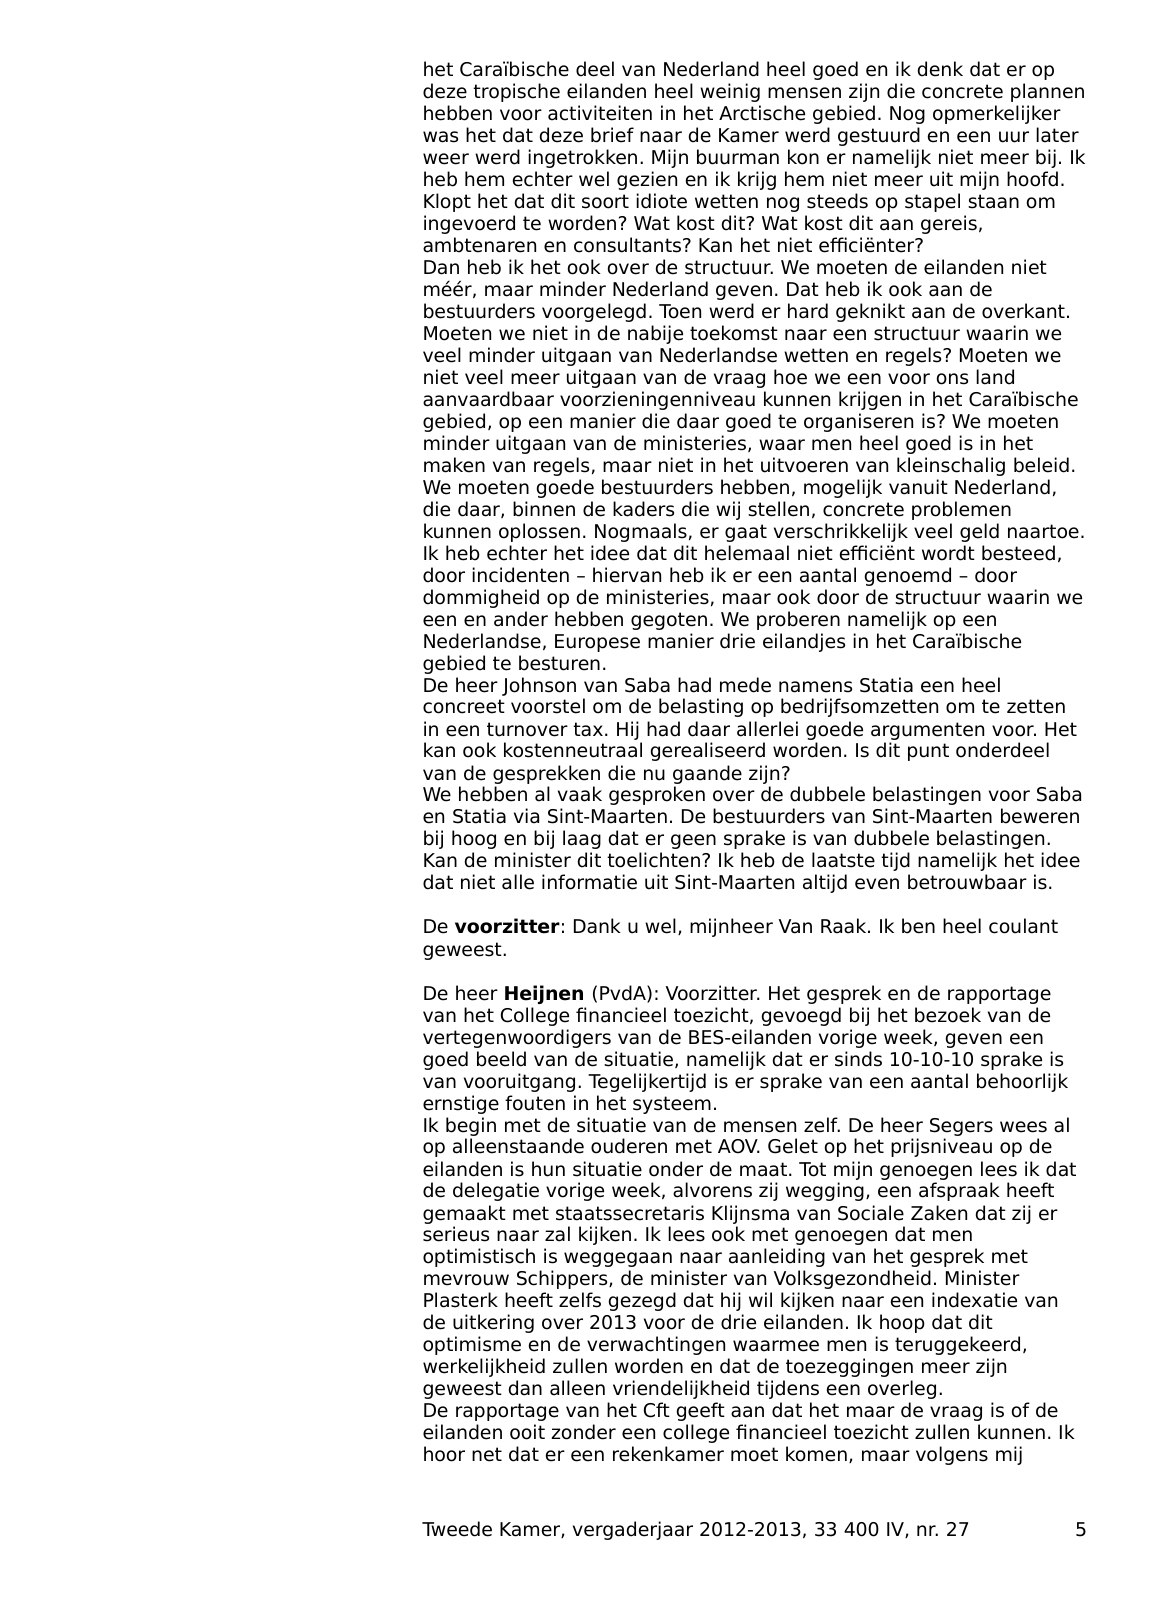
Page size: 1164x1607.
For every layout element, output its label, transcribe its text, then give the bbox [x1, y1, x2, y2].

text Dan heb ik het ook over de structuur. We moeten de eilanden niet méér, maar minder Nederland geven. Dat heb ik ook aan de bestuurders voorgelegd. Toen werd er hard geknikt aan de overkant. Moeten we niet in de nabije toekomst naar een structuur waarin we veel minder uitgaan van Nederlandse wetten en regels? Moeten we niet veel meer uitgaan van de vraag hoe we een voor ons land aanvaardbaar voorzieningenniveau kunnen krijgen in het Caraïbische gebied, op een manier die daar goed te organiseren is? We moeten minder uitgaan van de ministeries, waar men heel goed is in het maken van regels, maar niet in het uitvoeren van kleinschalig beleid. We moeten goede bestuurders hebben, mogelijk vanuit Nederland, die daar, binnen de kaders die wij stellen, concrete problemen kunnen oplossen. Nogmaals, er gaat verschrikkelijk veel geld naartoe. Ik heb echter het idee dat dit helemaal niet efficiënt wordt besteed, door incidenten – hiervan heb ik er een aantal genoemd – door dommigheid op de ministeries, maar ook door de structuur waarin we een en ander hebben gegoten. We proberen namelijk op een Nederlandse, Europese manier drie eilandjes in het Caraïbische gebied te besturen. [422, 257, 1087, 674]
text De heer Heijnen (PvdA): Voorzitter. Het gesprek en de rapportage van het College financieel toezicht, gevoegd bij het bezoek van de vertegenwoordigers van de BES-eilanden vorige week, geven een goed beeld van de situatie, namelijk dat er sinds 10-10-10 sprake is van vooruitgang. Tegelijkertijd is er sprake van een aantal behoorlijk ernstige fouten in het systeem. [422, 983, 1087, 1114]
text het Caraïbische deel van Nederland heel goed en ik denk dat er op deze tropische eilanden heel weinig mensen zijn die concrete plannen hebben voor activiteiten in het Arctische gebied. Nog opmerkelijker was het dat deze brief naar de Kamer werd gestuurd en een uur later weer werd ingetrokken. Mijn buurman kon er namelijk niet meer bij. Ik heb hem echter wel gezien en ik krijg hem niet meer uit mijn hoofd. Klopt het dat dit soort idiote wetten nog steeds op stapel staan om ingevoerd te worden? Wat kost dit? Wat kost dit aan gereis, ambtenaren en consultants? Kan het niet efficiënter? [422, 59, 1087, 257]
text De heer Johnson van Saba had mede namens Statia een heel concreet voorstel om de belasting op bedrijfsomzetten om te zetten in een turnover tax. Hij had daar allerlei goede argumenten voor. Het kan ook kostenneutraal gerealiseerd worden. Is dit punt onderdeel van de gesprekken die nu gaande zijn? [422, 674, 1087, 784]
text We hebben al vaak gesproken over de dubbele belastingen voor Saba en Statia via Sint-Maarten. De bestuurders van Sint-Maarten beweren bij hoog en bij laag dat er geen sprake is van dubbele belastingen. Kan de minister dit toelichten? Ik heb de laatste tijd namelijk het idee dat niet alle informatie uit Sint-Maarten altijd even betrouwbaar is. [422, 784, 1087, 894]
text Ik begin met de situatie van de mensen zelf. De heer Segers wees al op alleenstaande ouderen met AOV. Gelet op het prijsniveau op de eilanden is hun situatie onder de maat. Tot mijn genoegen lees ik dat de delegatie vorige week, alvorens zij wegging, een afspraak heeft gemaakt met staatssecretaris Klijnsma van Sociale Zaken dat zij er serieus naar zal kijken. Ik lees ook met genoegen dat men optimistisch is weggegaan naar aanleiding van het gesprek met mevrouw Schippers, de minister van Volksgezondheid. Minister Plasterk heeft zelfs gezegd dat hij wil kijken naar een indexatie van de uitkering over 2013 voor de drie eilanden. Ik hoop dat dit optimisme en de verwachtingen waarmee men is teruggekeerd, werkelijkheid zullen worden en dat de toezeggingen meer zijn geweest dan alleen vriendelijkheid tijdens een overleg. [422, 1114, 1087, 1400]
text De rapportage van het Cft geeft aan dat het maar de vraag is of de eilanden ooit zonder een college financieel toezicht zullen kunnen. Ik hoor net dat er een rekenkamer moet komen, maar volgens mij [422, 1400, 1087, 1466]
text De voorzitter: Dank u wel, mijnheer Van Raak. Ik ben heel coulant geweest. [422, 916, 1087, 960]
